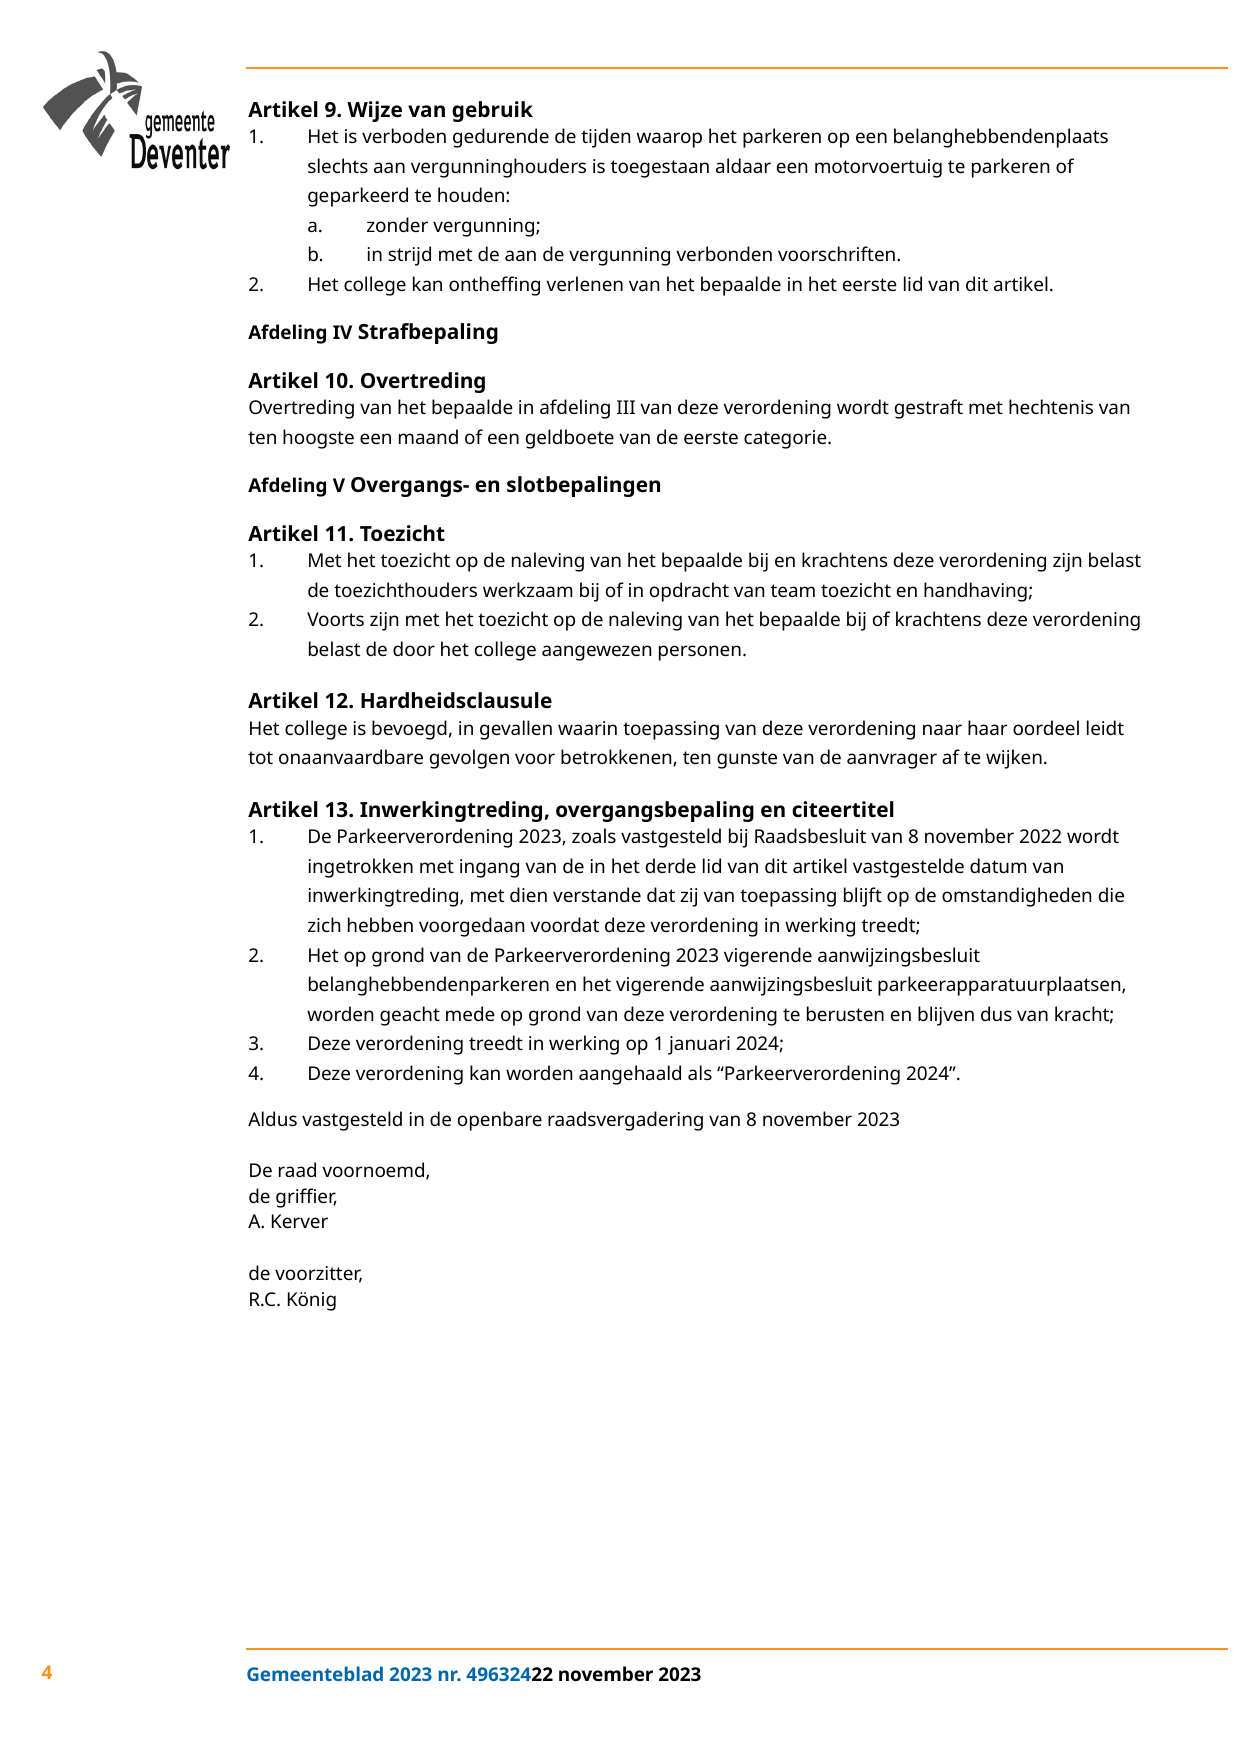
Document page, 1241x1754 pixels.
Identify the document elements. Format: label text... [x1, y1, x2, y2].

list Deze verordening treedt in werking op 1 januari 2024; [248, 1031, 1152, 1056]
list Voorts zijn met het toezicht op de naleving van het bepaalde bij of krachtens deze verordening belast de door het college aangewezen personen. [248, 607, 1152, 662]
picture [41, 47, 231, 172]
text Afdeling V Overgangs- en slotbepalingen [248, 470, 1152, 498]
text Artikel 11. Toezicht [248, 519, 1152, 547]
text Afdeling IV Strafbepaling [248, 317, 1152, 345]
list Het college kan ontheffing verlenen van het bepaalde in het eerste lid van dit artikel. [248, 271, 1152, 297]
list Het is verboden gedurende de tijden waarop het parkeren op een belanghebbendenplaats slechts aan vergunninghouders is toegestaan aldaar een motorvoertuig te parkeren of geparkeerd te houden: [248, 123, 1152, 208]
list in strijd met de aan de vergunning verbonden voorschriften. [307, 242, 1152, 267]
list Deze verordening kan worden aangehaald als “Parkeerverordening 2024”. [248, 1060, 1152, 1086]
list De Parkeerverordening 2023, zoals vastgesteld bij Raadsbesluit van 8 november 2022 wordt ingetrokken met ingang van de in het derde lid van dit artikel vastgestelde datum van inwerkingtreding, met dien verstande dat zij van toepassing blijft op de omstandigheden die zich hebben voorgedaan voordat deze verordening in werking treedt; [248, 823, 1152, 938]
text de voorzitter, [248, 1260, 1152, 1286]
list zonder vergunning; [307, 212, 1152, 238]
list Met het toezicht op de naleving van het bepaalde bij en krachtens deze verordening zijn belast de toezichthouders werkzaam bij of in opdracht van team toezicht en handhaving; [248, 547, 1152, 603]
text Artikel 9. Wijze van gebruik [248, 95, 1152, 123]
text Artikel 10. Overtreding [248, 366, 1152, 394]
text Overtreding van het bepaalde in afdeling III van deze verordening wordt gestraft met hechtenis van ten hoogste een maand of een geldboete van de eerste categorie. [248, 394, 1152, 450]
text Aldus vastgesteld in de openbare raadsvergadering van 8 november 2023 [248, 1106, 1152, 1131]
text de griffier, [248, 1183, 1152, 1209]
text Artikel 13. Inwerkingtreding, overgangsbepaling en citeertitel [248, 795, 1152, 823]
text A. Kerver [248, 1209, 1152, 1234]
text R.C. König [248, 1286, 1152, 1312]
text De raad voornoemd, [248, 1157, 1152, 1183]
list Het op grond van de Parkeerverordening 2023 vigerende aanwijzingsbesluit belanghebbendenparkeren en het vigerende aanwijzingsbesluit parkeerapparatuurplaatsen, worden geacht mede op grond van deze verordening te berusten en blijven dus van kracht; [248, 942, 1152, 1027]
text Het college is bevoegd, in gevallen waarin toepassing van deze verordening naar haar oordeel leidt tot onaanvaardbare gevolgen voor betrokkenen, ten gunste van de aanvrager af te wijken. [248, 715, 1152, 770]
text Artikel 12. Hardheidsclausule [248, 687, 1152, 715]
